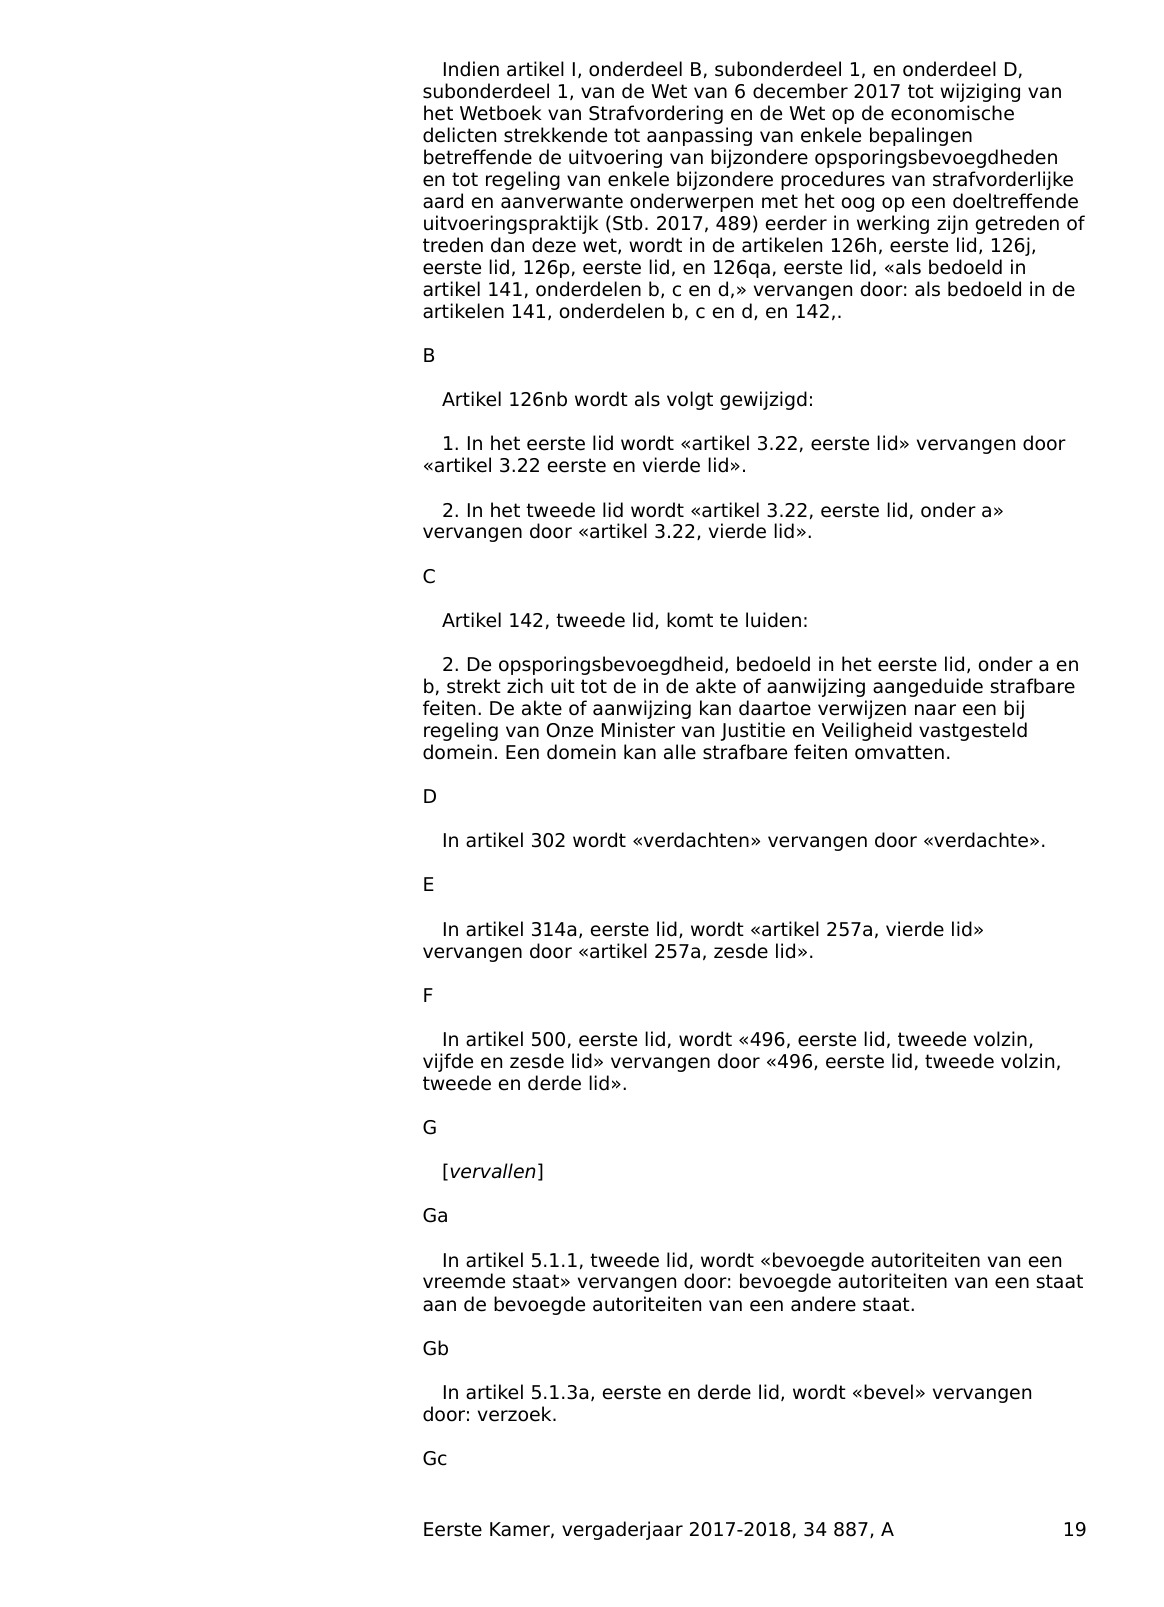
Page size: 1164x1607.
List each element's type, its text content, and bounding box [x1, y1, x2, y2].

text Indien artikel I, onderdeel B, subonderdeel 1, en onderdeel D, subonderdeel 1, van de Wet van 6 december 2017 tot wijziging van het Wetboek van Strafvordering en de Wet op de economische delicten strekkende tot aanpassing van enkele bepalingen betreffende de uitvoering van bijzondere opsporingsbevoegdheden en tot regeling van enkele bijzondere procedures van strafvorderlijke aard en aanverwante onderwerpen met het oog op een doeltreffende uitvoeringspraktijk (Stb. 2017, 489) eerder in werking zijn getreden of treden dan deze wet, wordt in de artikelen 126h, eerste lid, 126j, eerste lid, 126p, eerste lid, en 126qa, eerste lid, «als bedoeld in artikel 141, onderdelen b, c en d,» vervangen door: als bedoeld in de artikelen 141, onderdelen b, c en d, en 142,. [422, 59, 1087, 323]
text In artikel 302 wordt «verdachten» vervangen door «verdachte». [422, 830, 1087, 852]
text Artikel 126nb wordt als volgt gewijzigd: [422, 389, 1087, 411]
text E [422, 874, 1087, 896]
text 2. In het tweede lid wordt «artikel 3.22, eerste lid, onder a» vervangen door «artikel 3.22, vierde lid». [422, 499, 1087, 543]
text In artikel 5.1.1, tweede lid, wordt «bevoegde autoriteiten van een vreemde staat» vervangen door: bevoegde autoriteiten van een staat aan de bevoegde autoriteiten van een andere staat. [422, 1249, 1087, 1315]
text Artikel 142, tweede lid, komt te luiden: [422, 610, 1087, 632]
text In artikel 500, eerste lid, wordt «496, eerste lid, tweede volzin, vijfde en zesde lid» vervangen door «496, eerste lid, tweede volzin, tweede en derde lid». [422, 1029, 1087, 1095]
text 2. De opsporingsbevoegdheid, bedoeld in het eerste lid, onder a en b, strekt zich uit tot de in de akte of aanwijzing aangeduide strafbare feiten. De akte of aanwijzing kan daartoe verwijzen naar een bij regeling van Onze Minister van Justitie en Veiligheid vastgesteld domein. Een domein kan alle strafbare feiten omvatten. [422, 654, 1087, 764]
text Ga [422, 1205, 1087, 1227]
text C [422, 566, 1087, 588]
text 1. In het eerste lid wordt «artikel 3.22, eerste lid» vervangen door «artikel 3.22 eerste en vierde lid». [422, 433, 1087, 477]
text In artikel 5.1.3a, eerste en derde lid, wordt «bevel» vervangen door: verzoek. [422, 1382, 1087, 1426]
text F [422, 985, 1087, 1007]
text [vervallen] [422, 1161, 1087, 1183]
text D [422, 786, 1087, 808]
text G [422, 1117, 1087, 1139]
text Gc [422, 1448, 1087, 1470]
text B [422, 345, 1087, 367]
text In artikel 314a, eerste lid, wordt «artikel 257a, vierde lid» vervangen door «artikel 257a, zesde lid». [422, 918, 1087, 962]
text Gb [422, 1338, 1087, 1359]
